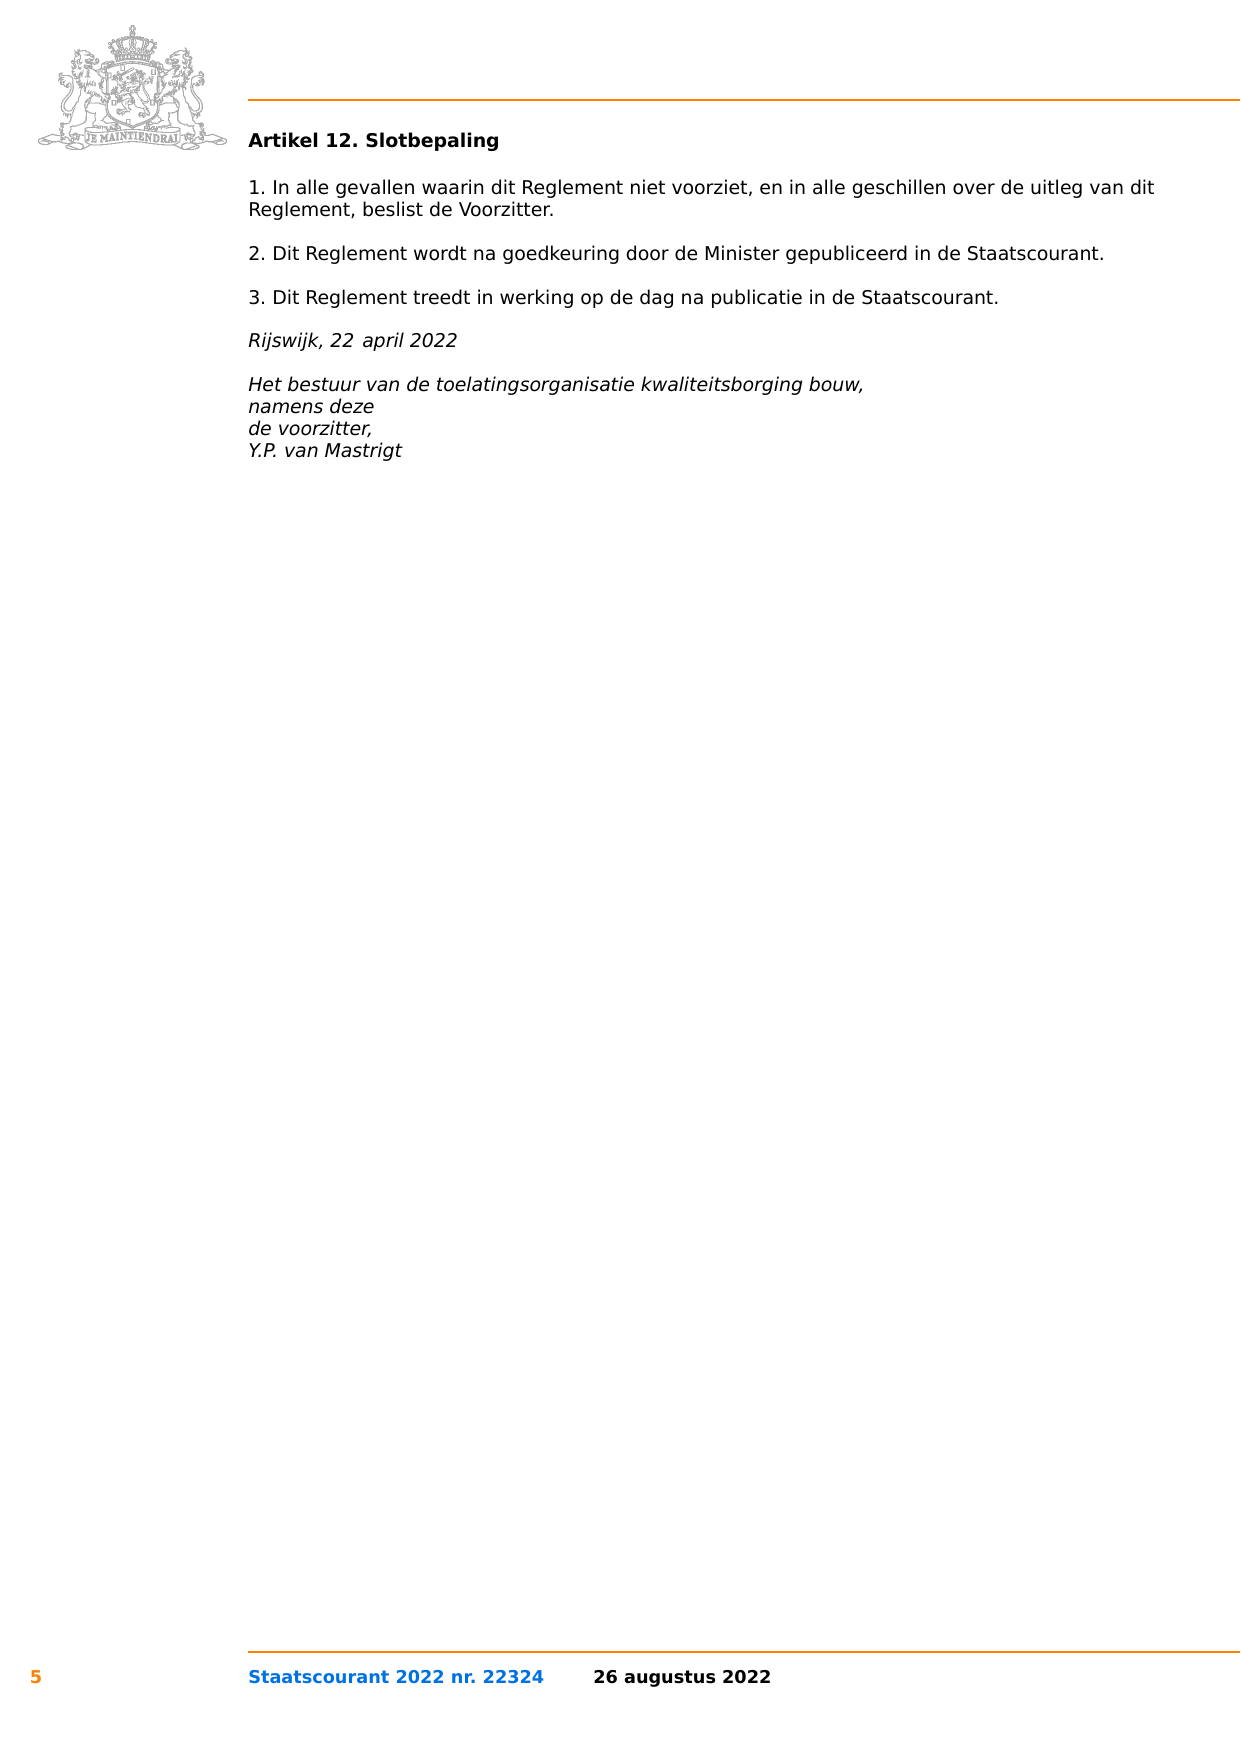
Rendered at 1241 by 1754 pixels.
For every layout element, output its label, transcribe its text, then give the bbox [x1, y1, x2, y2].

text 2. Dit Reglement wordt na goedkeuring door de Minister gepubliceerd in de Staatscourant. [248, 243, 1163, 265]
text 1. In alle gevallen waarin dit Reglement niet voorziet, en in alle geschillen over de uitleg van dit Reglement, beslist de Voorzitter. [248, 177, 1163, 221]
picture [38, 25, 227, 150]
text 3. Dit Reglement treedt in werking op de dag na publicatie in de Staatscourant. [248, 287, 1163, 308]
text Het bestuur van de toelatingsorganisatie kwaliteitsborging bouw, namens deze de voorzitter, Y.P. van Mastrigt [248, 374, 1163, 462]
text Rijswijk, 22 april 2022 [248, 330, 1163, 352]
subtitle Artikel 12. Slotbepaling [248, 130, 1163, 152]
